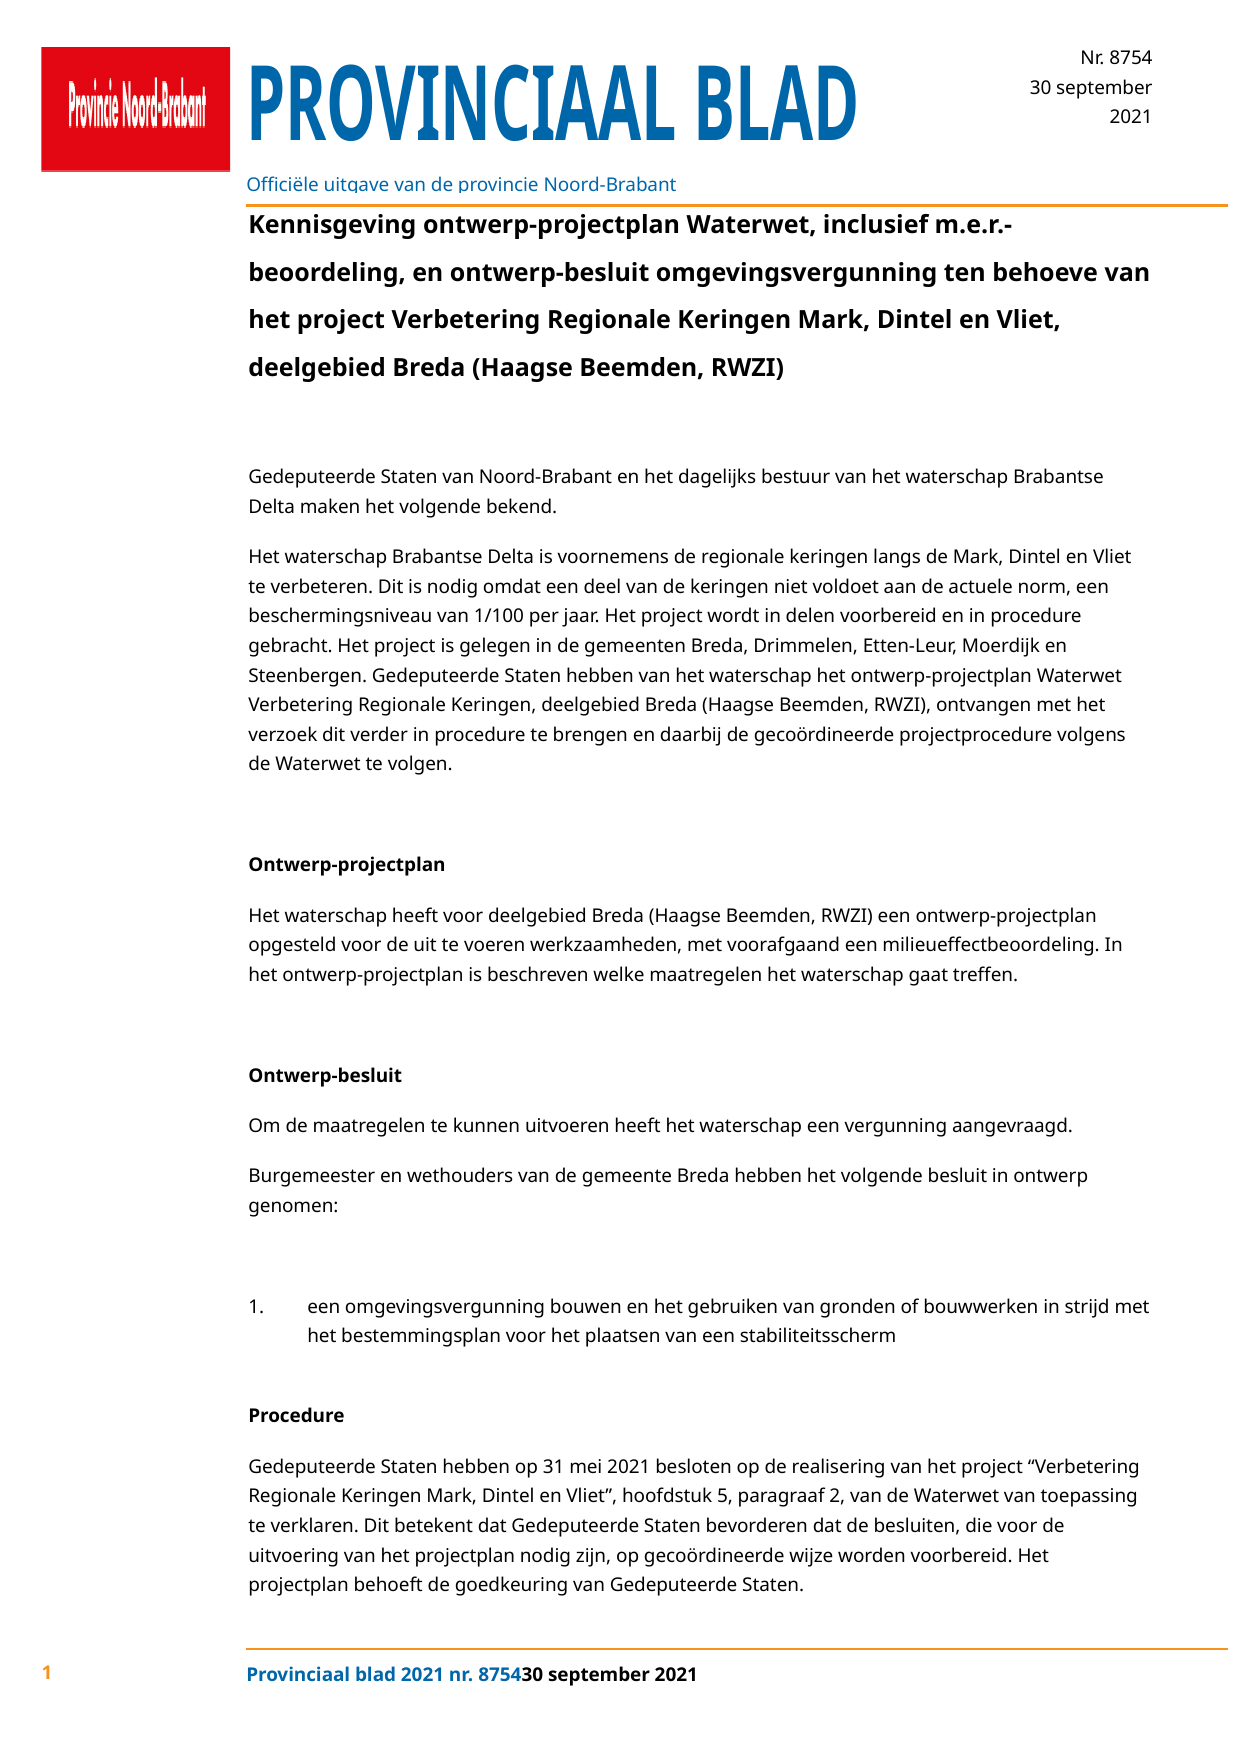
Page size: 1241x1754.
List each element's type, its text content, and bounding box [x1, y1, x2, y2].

text Gedeputeerde Staten van Noord-Brabant en het dagelijks bestuur van het waterschap Brabantse Delta maken het volgende bekend. [248, 463, 1152, 519]
text Burgemeester en wethouders van de gemeente Breda hebben het volgende besluit in ontwerp genomen: [248, 1163, 1152, 1218]
text Ontwerp-projectplan [248, 851, 1152, 877]
picture [41, 47, 231, 172]
text Kennisgeving ontwerp-projectplan Waterwet, inclusief m.e.r.-beoordeling, en ontwerp-besluit omgevingsvergunning ten behoeve van het project Verbetering Regionale Keringen Mark, Dintel en Vliet, deelgebied Breda (Haagse Beemden, RWZI) [248, 207, 1152, 384]
text Om de maatregelen te kunnen uitvoeren heeft het waterschap een vergunning aangevraagd. [248, 1112, 1152, 1138]
text Ontwerp-besluit [248, 1062, 1152, 1088]
text Procedure [248, 1403, 1152, 1428]
text Gedeputeerde Staten hebben op 31 mei 2021 besloten op de realisering van het project “Verbetering Regionale Keringen Mark, Dintel en Vliet”, hoofdstuk 5, paragraaf 2, van de Waterwet van toepassing te verklaren. Dit betekent dat Gedeputeerde Staten bevorderen dat de besluiten, die voor de uitvoering van het projectplan nodig zijn, op gecoördineerde wijze worden voorbereid. Het projectplan behoeft de goedkeuring van Gedeputeerde Staten. [248, 1453, 1152, 1597]
text Het waterschap Brabantse Delta is voornemens de regionale keringen langs de Mark, Dintel en Vliet te verbeteren. Dit is nodig omdat een deel van de keringen niet voldoet aan de actuele norm, een beschermingsniveau van 1/100 per jaar. Het project wordt in delen voorbereid en in procedure gebracht. Het project is gelegen in de gemeenten Breda, Drimmelen, Etten-Leur, Moerdijk en Steenbergen. Gedeputeerde Staten hebben van het waterschap het ontwerp-projectplan Waterwet Verbetering Regionale Keringen, deelgebied Breda (Haagse Beemden, RWZI), ontvangen met het verzoek dit verder in procedure te brengen en daarbij de gecoördineerde projectprocedure volgens de Waterwet te volgen. [248, 543, 1152, 776]
list een omgevingsvergunning bouwen en het gebruiken van gronden of bouwwerken in strijd met het bestemmingsplan voor het plaatsen van een stabiliteitsscherm [248, 1293, 1152, 1348]
text Het waterschap heeft voor deelgebied Breda (Haagse Beemden, RWZI) een ontwerp-projectplan opgesteld voor de uit te voeren werkzaamheden, met voorafgaand een milieueffectbeoordeling. In het ontwerp-projectplan is beschreven welke maatregelen het waterschap gaat treffen. [248, 902, 1152, 987]
